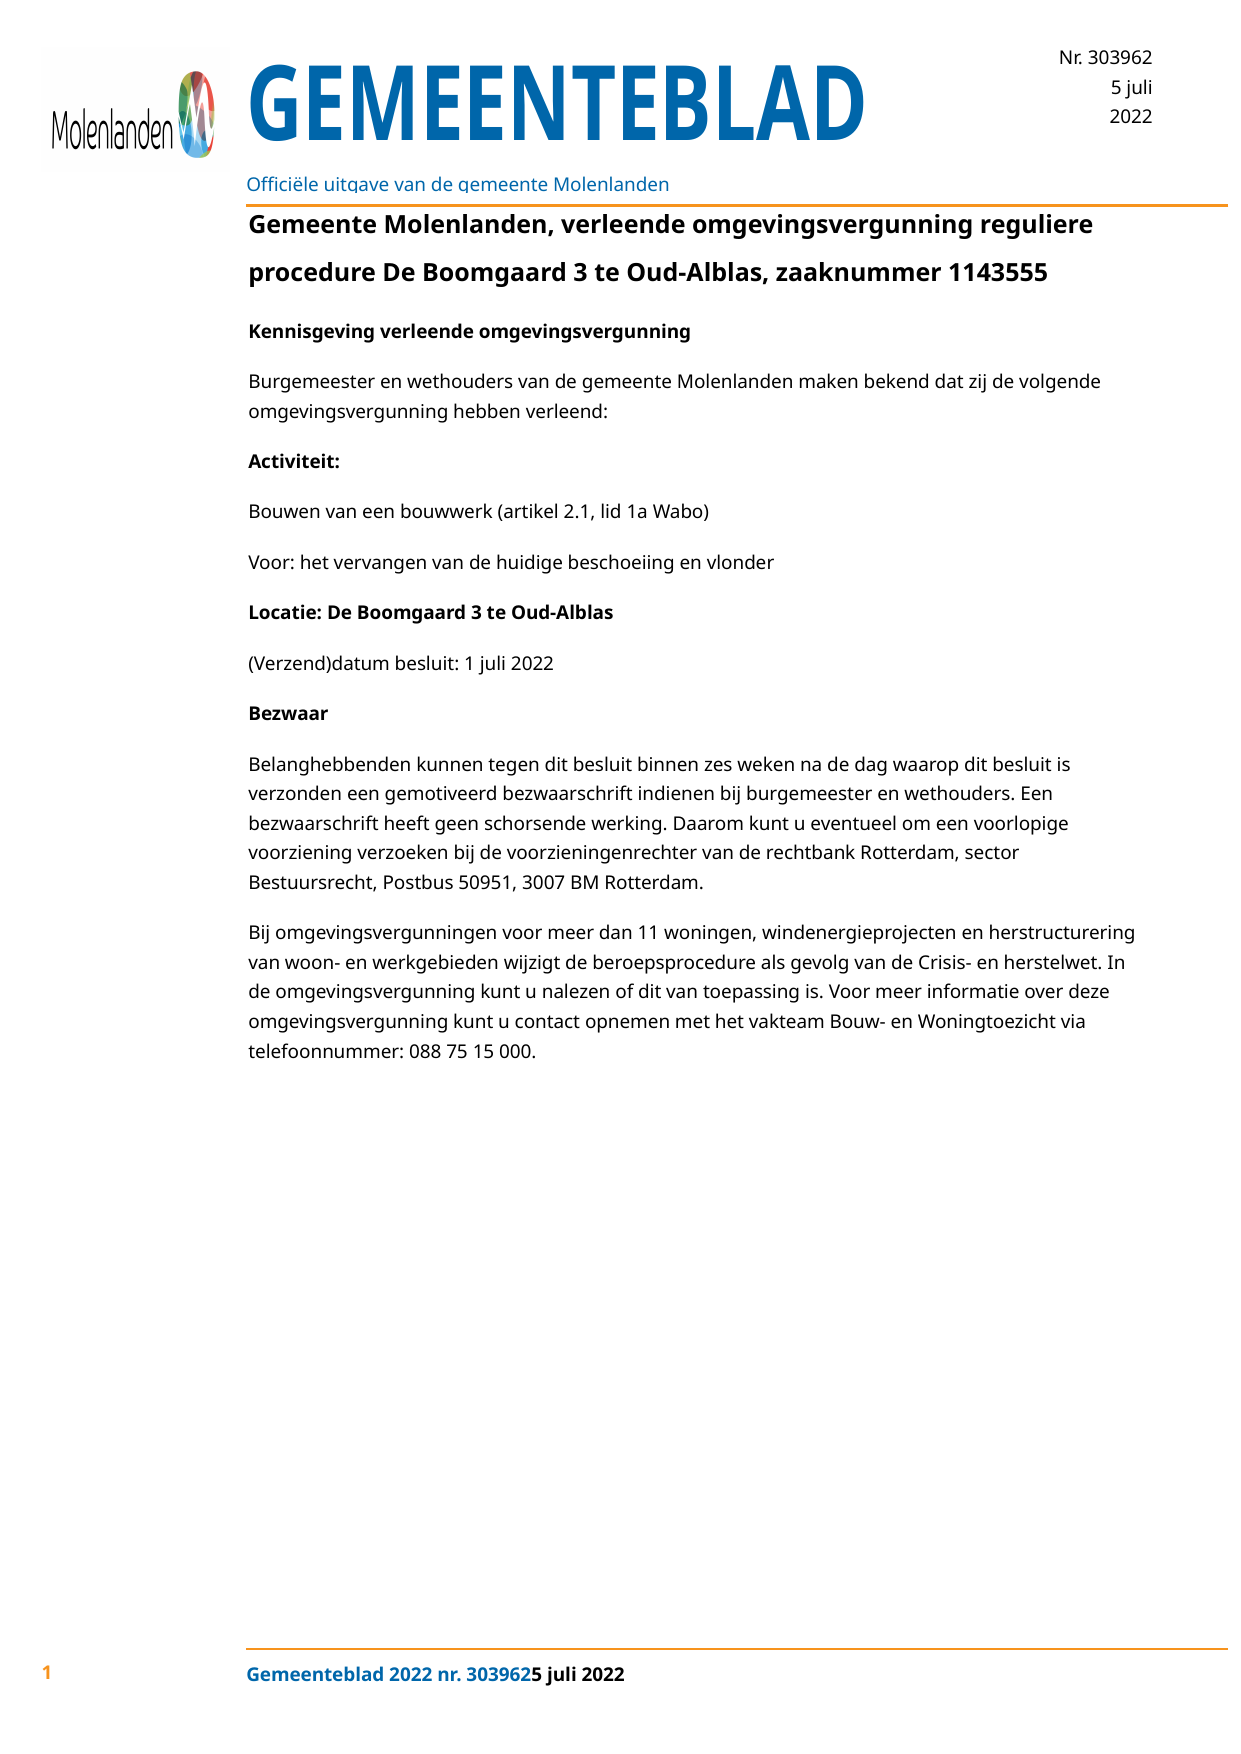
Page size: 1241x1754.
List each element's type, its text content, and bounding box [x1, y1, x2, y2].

text Gemeente Molenlanden, verleende omgevingsvergunning reguliere procedure De Boomgaard 3 te Oud-Alblas, zaaknummer 1143555 [248, 207, 1152, 288]
text Voor: het vervangen van de huidige beschoeiing en vlonder [248, 549, 1152, 575]
text Kennisgeving verleende omgevingsvergunning [248, 318, 1152, 344]
text Bij omgevingsvergunningen voor meer dan 11 woningen, windenergieprojecten en herstructurering van woon- en werkgebieden wijzigt de beroepsprocedure als gevolg van de Crisis- en herstelwet. In de omgevingsvergunning kunt u nalezen of dit van toepassing is. Voor meer informatie over deze omgevingsvergunning kunt u contact opnemen met het vakteam Bouw- en Woningtoezicht via telefoonnummer: 088 75 15 000. [248, 919, 1152, 1064]
text Bezwaar [248, 700, 1152, 726]
text Belanghebbenden kunnen tegen dit besluit binnen zes weken na de dag waarop dit besluit is verzonden een gemotiveerd bezwaarschrift indienen bij burgemeester en wethouders. Een bezwaarschrift heeft geen schorsende werking. Daarom kunt u eventueel om een voorlopige voorziening verzoeken bij de voorzieningenrechter van de rechtbank Rotterdam, sector Bestuursrecht, Postbus 50951, 3007 BM Rotterdam. [248, 751, 1152, 895]
text Burgemeester en wethouders van de gemeente Molenlanden maken bekend dat zij de volgende omgevingsvergunning hebben verleend: [248, 368, 1152, 424]
text Locatie: De Boomgaard 3 te Oud-Alblas [248, 599, 1152, 625]
text Activiteit: [248, 448, 1152, 474]
picture [41, 47, 231, 172]
text Bouwen van een bouwwerk (artikel 2.1, lid 1a Wabo) [248, 499, 1152, 524]
text (Verzend)datum besluit: 1 juli 2022 [248, 650, 1152, 676]
